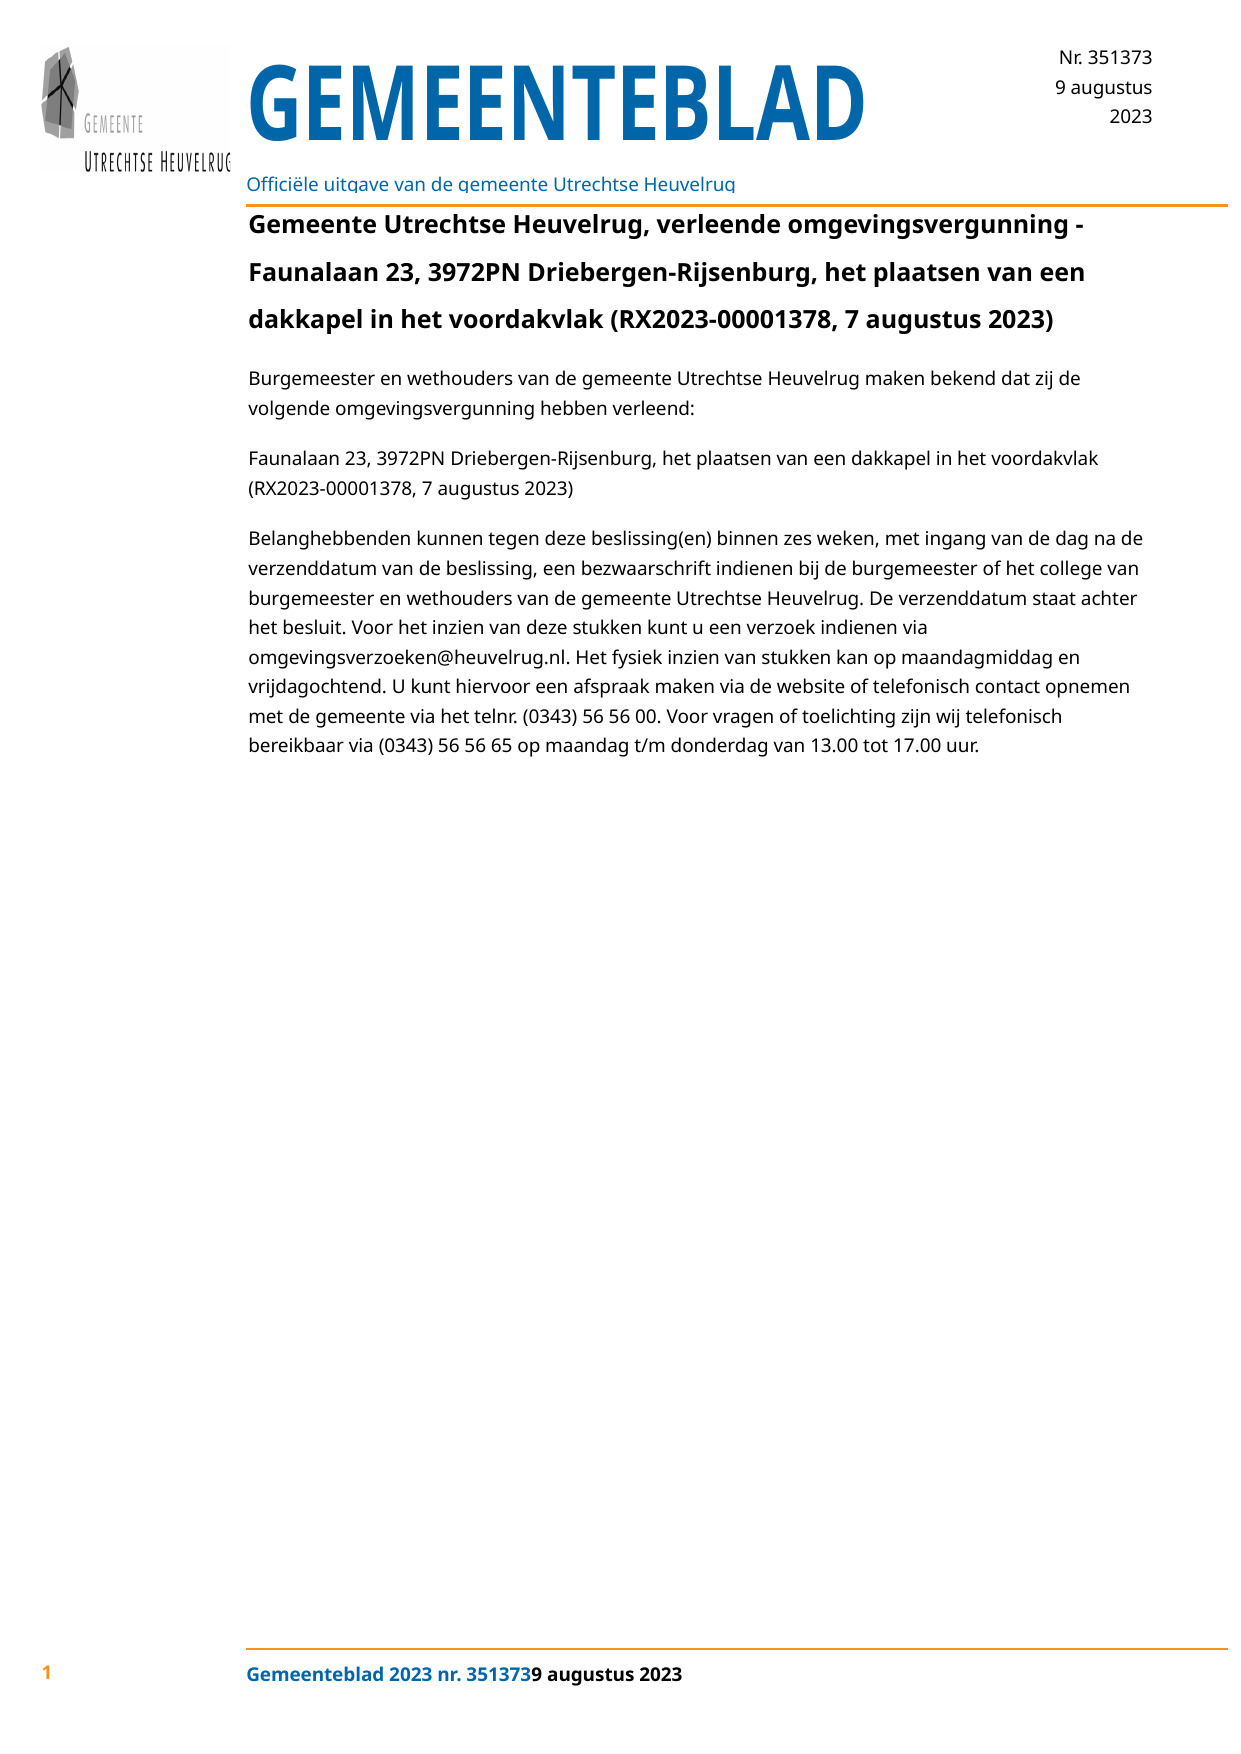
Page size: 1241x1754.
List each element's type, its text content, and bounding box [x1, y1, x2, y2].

picture [41, 47, 231, 172]
text Faunalaan 23, 3972PN Driebergen-Rijsenburg, het plaatsen van een dakkapel in het voordakvlak (RX2023-00001378, 7 augustus 2023) [248, 446, 1152, 501]
text Burgemeester en wethouders van de gemeente Utrechtse Heuvelrug maken bekend dat zij de volgende omgevingsvergunning hebben verleend: [248, 366, 1152, 421]
text Gemeente Utrechtse Heuvelrug, verleende omgevingsvergunning - Faunalaan 23, 3972PN Driebergen-Rijsenburg, het plaatsen van een dakkapel in het voordakvlak (RX2023-00001378, 7 augustus 2023) [248, 207, 1152, 336]
text Belanghebbenden kunnen tegen deze beslissing(en) binnen zes weken, met ingang van de dag na de verzenddatum van de beslissing, een bezwaarschrift indienen bij de burgemeester of het college van burgemeester en wethouders van de gemeente Utrechtse Heuvelrug. De verzenddatum staat achter het besluit. Voor het inzien van deze stukken kunt u een verzoek indienen via omgevingsverzoeken@heuvelrug.nl. Het fysiek inzien van stukken kan op maandagmiddag en vrijdagochtend. U kunt hiervoor een afspraak maken via de website of telefonisch contact opnemen met de gemeente via het telnr. (0343) 56 56 00. Voor vragen of toelichting zijn wij telefonisch bereikbaar via (0343) 56 56 65 op maandag t/m donderdag van 13.00 tot 17.00 uur. [248, 526, 1152, 758]
